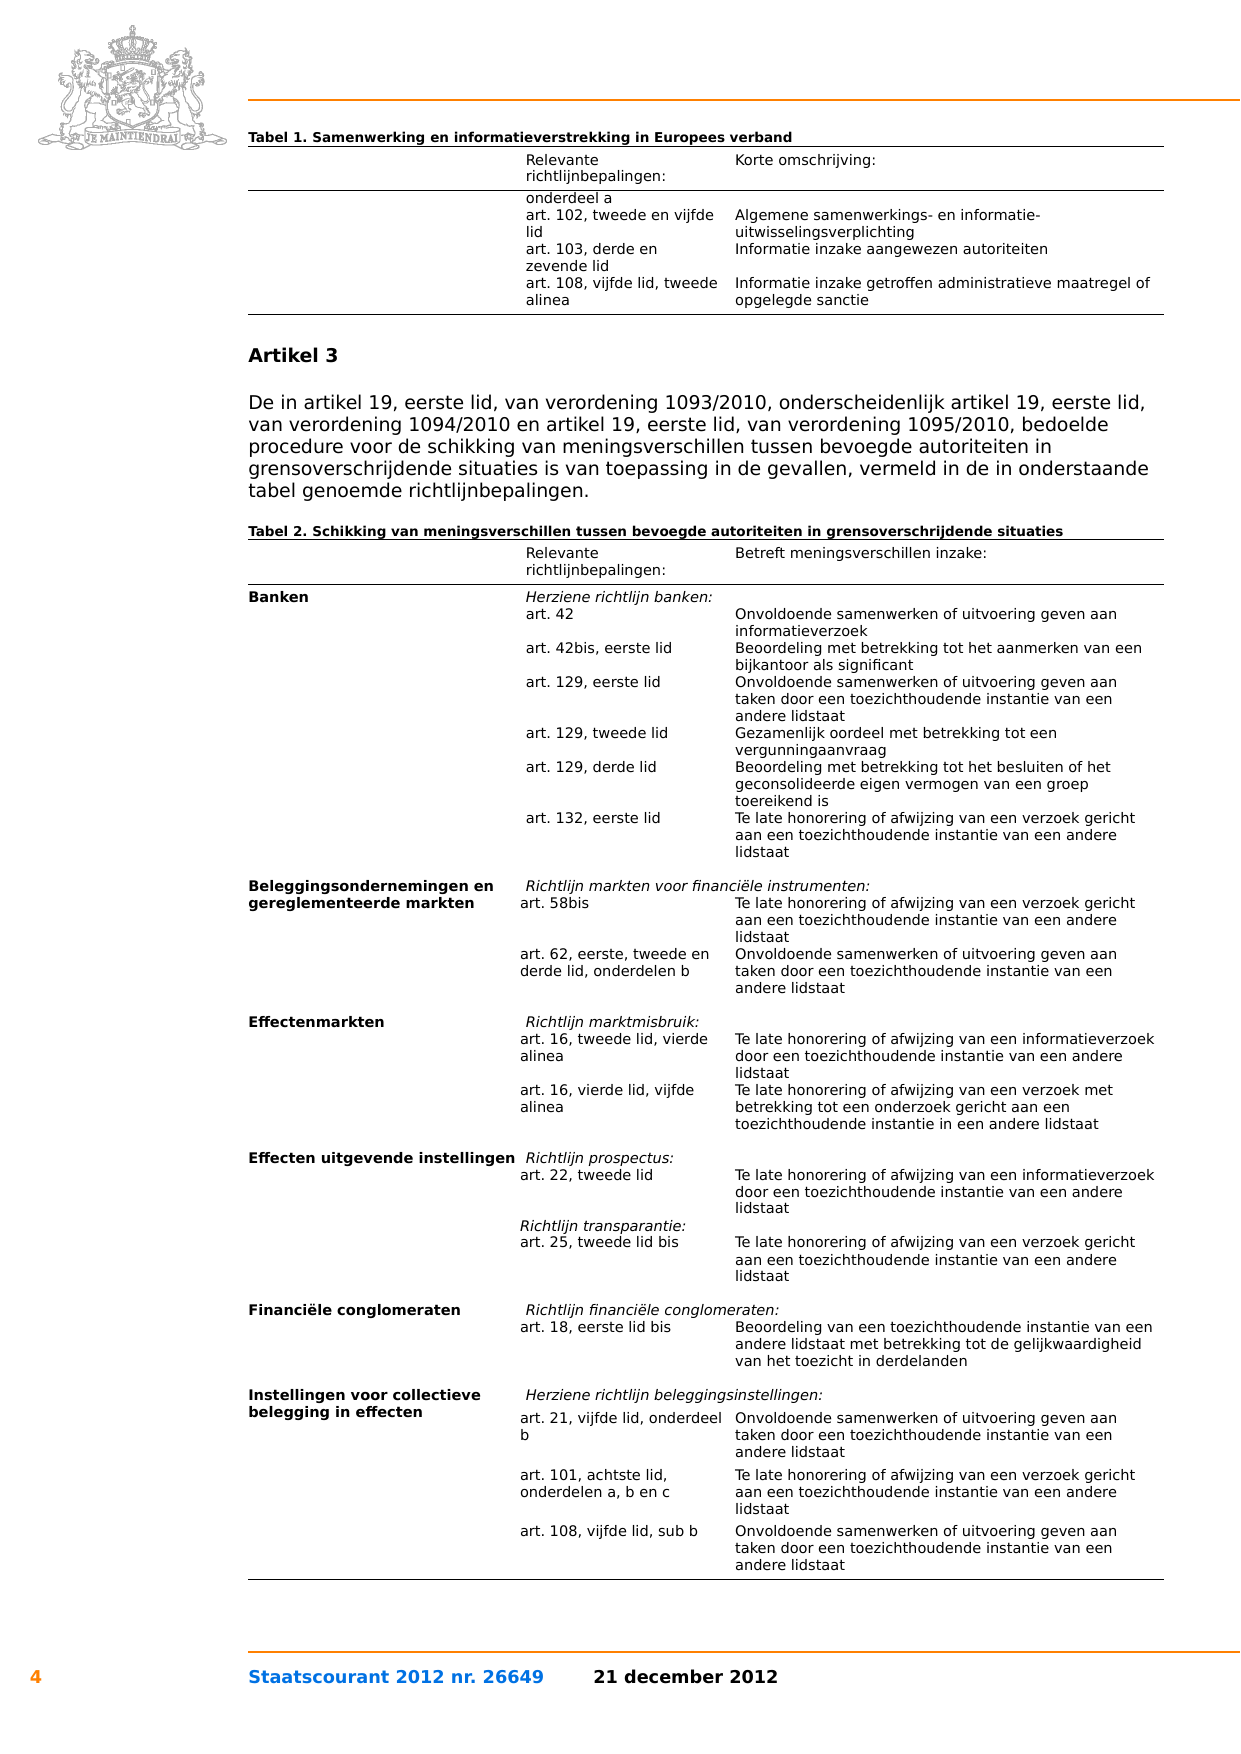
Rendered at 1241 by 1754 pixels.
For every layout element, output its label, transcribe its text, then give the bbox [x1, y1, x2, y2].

table_cell Relevante richtlijnbepalingen: [520, 147, 729, 190]
table_cell Richtlijn transparantie: [520, 1218, 1163, 1234]
table_cell [248, 1370, 520, 1387]
table_cell art. 16, tweede lid, vierde alinea [520, 1031, 729, 1082]
subtitle Artikel 3 [248, 344, 1163, 367]
table_cell [520, 1370, 729, 1387]
table_cell [520, 1285, 729, 1302]
table_cell Richtlijn markten voor financiële instrumenten: [520, 878, 1163, 895]
table_cell [248, 540, 520, 583]
table_cell Banken [248, 585, 520, 606]
table_cell [248, 207, 520, 241]
table_cell [248, 1133, 520, 1149]
table_cell Onvoldoende samenwerken of uitvoering geven aan taken door een toezichthoudende instantie van een andere lidstaat [729, 1409, 1163, 1466]
table_cell Te late honorering of afwijzing van een informatieverzoek door een toezichthoudende instantie van een andere lidstaat [729, 1031, 1163, 1082]
table_cell art. 132, eerste lid [520, 810, 729, 861]
table_cell Beoordeling van een toezichthoudende instantie van een andere lidstaat met betrekking tot de gelijkwaardigheid van het toezicht in derdelanden [729, 1319, 1163, 1370]
table_cell art. 101, achtste lid, onderdelen a, b en c [520, 1466, 729, 1522]
table_cell Relevante richtlijnbepalingen: [520, 540, 729, 583]
table_cell Korte omschrijving: [729, 147, 1163, 190]
table_cell Herziene richtlijn beleggingsinstellingen: [520, 1387, 1163, 1409]
table_header Tabel 2. Schikking van meningsverschillen tussen bevoegde autoriteiten in grensoverschrijdende situaties [248, 523, 1163, 539]
table_cell onderdeel a [520, 191, 729, 207]
table_cell Te late honorering of afwijzing van een verzoek gericht aan een toezichthoudende instantie van een andere lidstaat [729, 1466, 1163, 1522]
table_cell [248, 606, 520, 640]
table_cell art. 129, derde lid [520, 759, 729, 810]
table_cell [729, 191, 1163, 207]
table_cell [729, 1133, 1163, 1149]
table_cell [520, 1133, 729, 1149]
table_cell art. 129, tweede lid [520, 725, 729, 759]
table_cell Richtlijn financiële conglomeraten: [520, 1302, 1163, 1319]
table_cell Informatie inzake aangewezen autoriteiten [729, 241, 1163, 275]
table_cell [248, 861, 520, 878]
table_cell art. 21, vijfde lid, onderdeel b [520, 1409, 729, 1466]
table_cell Te late honorering of afwijzing van een informatieverzoek door een toezichthoudende instantie van een andere lidstaat [729, 1166, 1163, 1217]
table_cell [248, 759, 520, 810]
table_cell [248, 997, 520, 1014]
table_cell Gezamenlijk oordeel met betrekking tot een vergunningaanvraag [729, 725, 1163, 759]
table_cell [520, 861, 729, 878]
table_cell art. 25, tweede lid bis [520, 1234, 729, 1285]
picture [38, 25, 227, 150]
table_cell Richtlijn marktmisbruik: [520, 1014, 1163, 1031]
table_cell art. 22, tweede lid [520, 1166, 729, 1217]
table_cell [248, 810, 520, 861]
table_cell Beoordeling met betrekking tot het besluiten of het geconsolideerde eigen vermogen van een groep toereikend is [729, 759, 1163, 810]
table_cell Herziene richtlijn banken: [520, 585, 1163, 606]
table_cell [248, 1285, 520, 1302]
table_cell [248, 674, 520, 725]
table_cell art. 62, eerste, tweede en derde lid, onderdelen b [520, 946, 729, 997]
table_cell Te late honorering of afwijzing van een verzoek gericht aan een toezichthoudende instantie van een andere lidstaat [729, 895, 1163, 946]
table_cell art. 108, vijfde lid, tweede alinea [520, 275, 729, 313]
table_cell Beleggingsondernemingen en gereglementeerde markten [248, 878, 520, 997]
table_cell [248, 241, 520, 275]
table_cell [729, 997, 1163, 1014]
table_cell art. 16, vierde lid, vijfde alinea [520, 1082, 729, 1132]
table_cell art. 18, eerste lid bis [520, 1319, 729, 1370]
table_cell art. 42bis, eerste lid [520, 640, 729, 674]
table_header Tabel 1. Samenwerking en informatieverstrekking in Europees verband [248, 130, 1163, 146]
table_cell art. 103, derde en zevende lid [520, 241, 729, 275]
table_cell Te late honorering of afwijzing van een verzoek met betrekking tot een onderzoek gericht aan een toezichthoudende instantie in een andere lidstaat [729, 1082, 1163, 1132]
table_cell art. 102, tweede en vijfde lid [520, 207, 729, 241]
table_cell Onvoldoende samenwerken of uitvoering geven aan informatieverzoek [729, 606, 1163, 640]
table_cell [248, 147, 520, 190]
table_cell [729, 1370, 1163, 1387]
table_cell [248, 191, 520, 207]
table_cell Informatie inzake getroffen administratieve maatregel of opgelegde sanctie [729, 275, 1163, 313]
table_cell Betreft meningsverschillen inzake: [729, 540, 1163, 583]
table_cell Financiële conglomeraten [248, 1302, 520, 1370]
table_cell [248, 640, 520, 674]
table_cell Te late honorering of afwijzing van een verzoek gericht aan een toezichthoudende instantie van een andere lidstaat [729, 810, 1163, 861]
table_cell Onvoldoende samenwerken of uitvoering geven aan taken door een toezichthoudende instantie van een andere lidstaat [729, 946, 1163, 997]
table_cell art. 129, eerste lid [520, 674, 729, 725]
table_cell [729, 861, 1163, 878]
table_cell Effecten uitgevende instellingen [248, 1150, 520, 1285]
table_cell Algemene samenwerkings- en informatie-uitwisselingsverplichting [729, 207, 1163, 241]
table_cell Onvoldoende samenwerken of uitvoering geven aan taken door een toezichthoudende instantie van een andere lidstaat [729, 674, 1163, 725]
table_cell Beoordeling met betrekking tot het aanmerken van een bijkantoor als significant [729, 640, 1163, 674]
table_cell Richtlijn prospectus: [520, 1150, 1163, 1166]
table_cell art. 58bis [520, 895, 729, 946]
table_cell [520, 997, 729, 1014]
table_cell art. 108, vijfde lid, sub b [520, 1522, 729, 1579]
table_cell art. 42 [520, 606, 729, 640]
table_cell Onvoldoende samenwerken of uitvoering geven aan taken door een toezichthoudende instantie van een andere lidstaat [729, 1522, 1163, 1579]
table_cell Effectenmarkten [248, 1014, 520, 1132]
table_cell [248, 275, 520, 313]
table_cell [729, 1285, 1163, 1302]
text De in artikel 19, eerste lid, van verordening 1093/2010, onderscheidenlijk artikel 19, eerste lid, van verordening 1094/2010 en artikel 19, eerste lid, van verordening 1095/2010, bedoelde procedure voor de schikking van meningsverschillen tussen bevoegde autoriteiten in grensoverschrijdende situaties is van toepassing in de gevallen, vermeld in de in onderstaande tabel genoemde richtlijnbepalingen. [248, 392, 1163, 501]
table_cell [248, 725, 520, 759]
table_cell Instellingen voor collectieve belegging in effecten [248, 1387, 520, 1579]
table_cell Te late honorering of afwijzing van een verzoek gericht aan een toezichthoudende instantie van een andere lidstaat [729, 1234, 1163, 1285]
